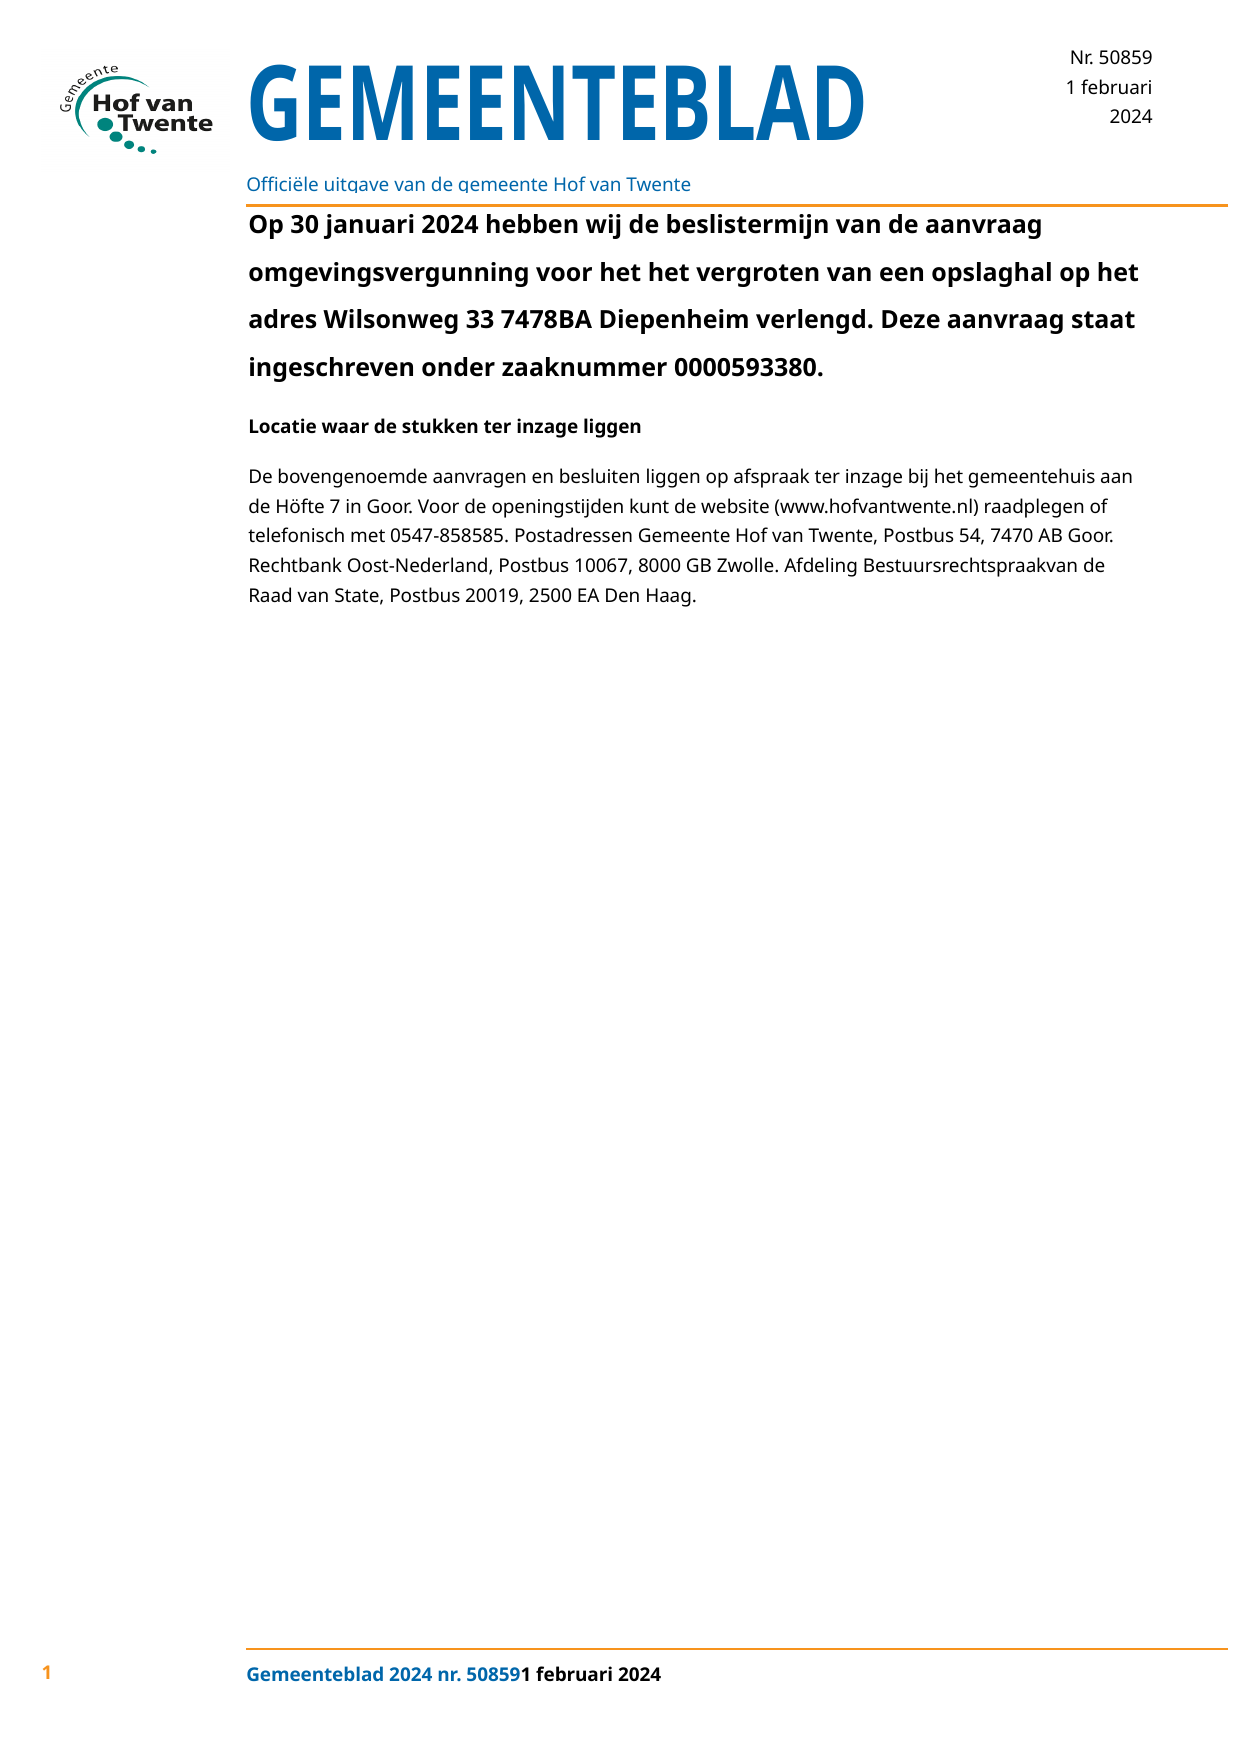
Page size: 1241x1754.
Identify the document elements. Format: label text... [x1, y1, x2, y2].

text Locatie waar de stukken ter inzage liggen [248, 413, 1152, 439]
picture [41, 47, 231, 172]
text Op 30 januari 2024 hebben wij de beslistermijn van de aanvraag omgevingsvergunning voor het het vergroten van een opslaghal op het adres Wilsonweg 33 7478BA Diepenheim verlengd. Deze aanvraag staat ingeschreven onder zaaknummer 0000593380. [248, 207, 1152, 384]
text De bovengenoemde aanvragen en besluiten liggen op afspraak ter inzage bij het gemeentehuis aan de Höfte 7 in Goor. Voor de openingstijden kunt de website (www.hofvantwente.nl) raadplegen of telefonisch met 0547-858585. Postadressen Gemeente Hof van Twente, Postbus 54, 7470 AB Goor. Rechtbank Oost-Nederland, Postbus 10067, 8000 GB Zwolle. Afdeling Bestuursrechtspraakvan de Raad van State, Postbus 20019, 2500 EA Den Haag. [248, 463, 1152, 608]
